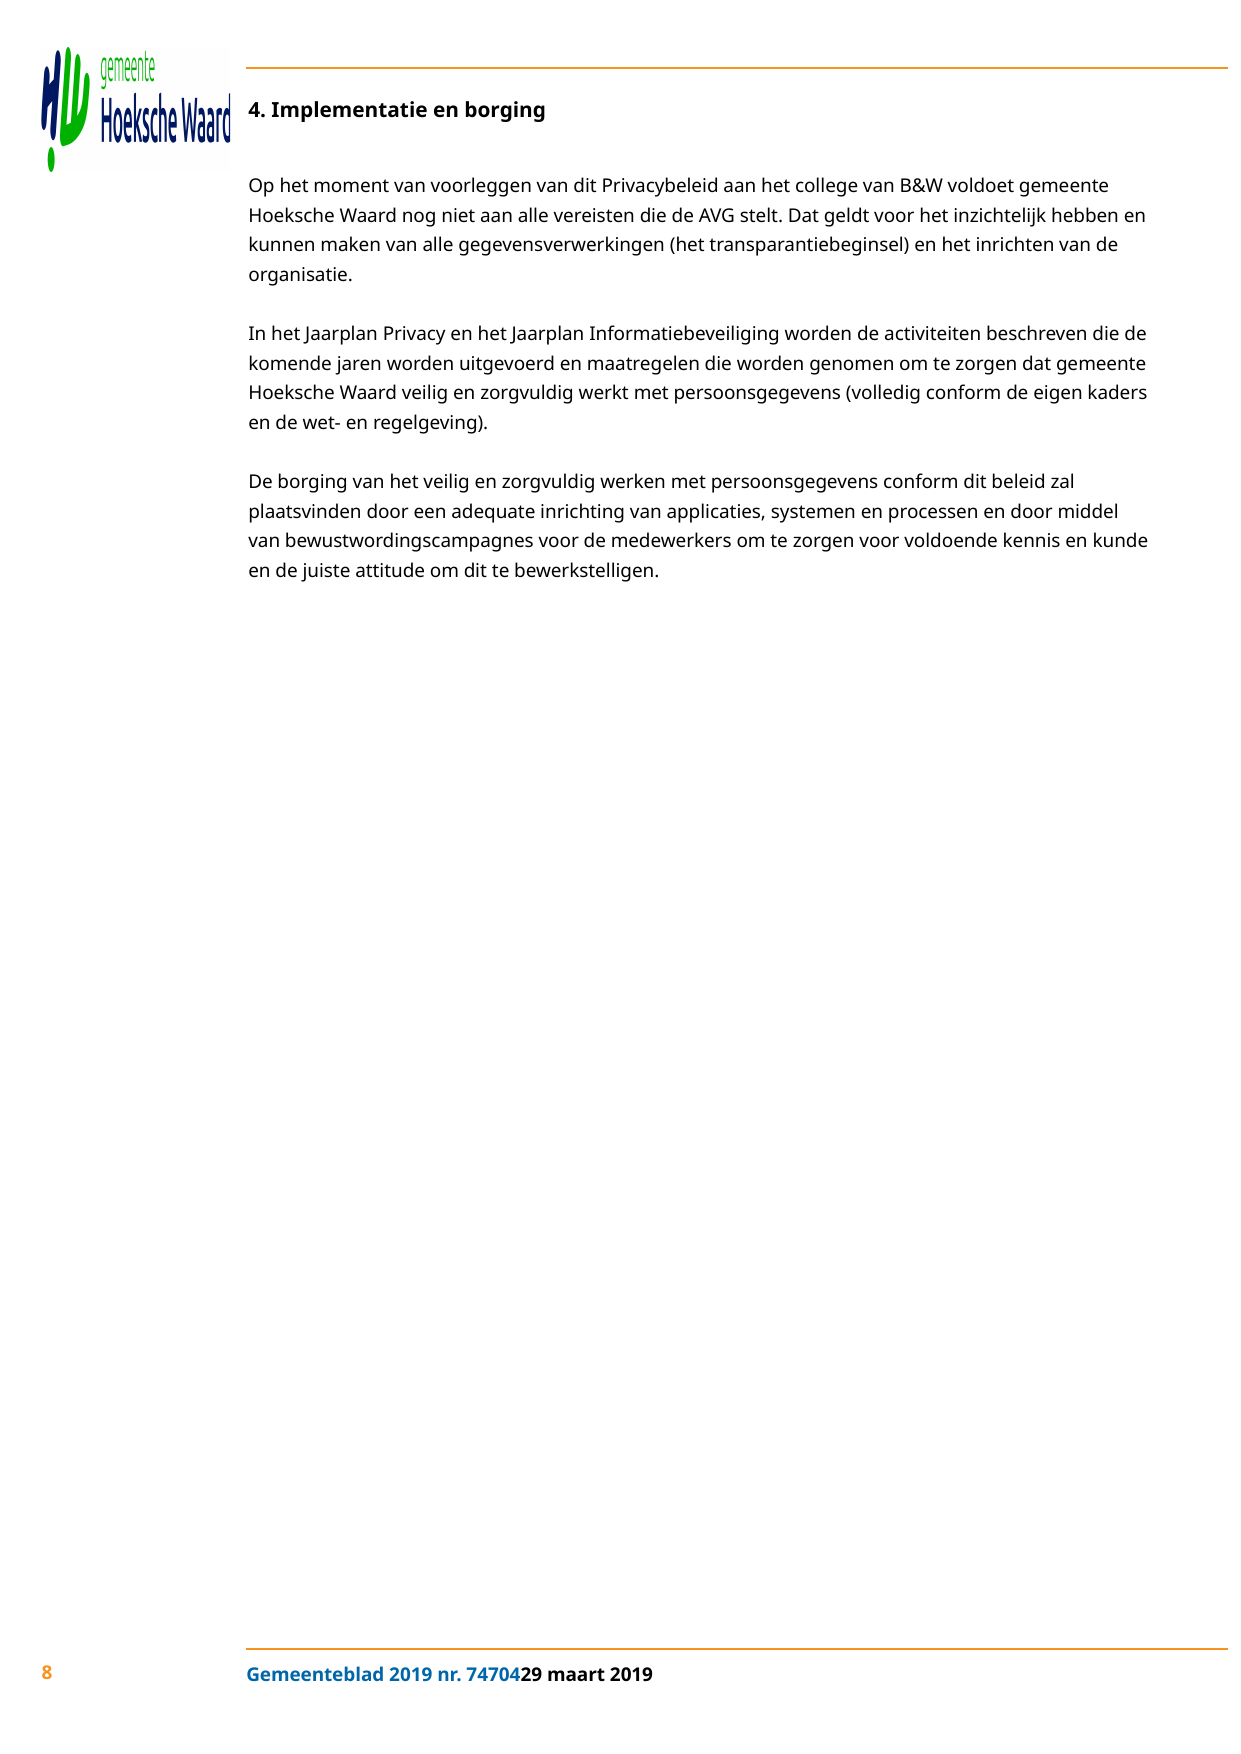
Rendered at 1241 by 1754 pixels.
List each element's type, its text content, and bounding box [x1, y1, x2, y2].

text In het Jaarplan Privacy en het Jaarplan Informatiebeveiliging worden de activiteiten beschreven die de komende jaren worden uitgevoerd en maatregelen die worden genomen om te zorgen dat gemeente Hoeksche Waard veilig en zorgvuldig werkt met persoonsgegevens (volledig conform de eigen kaders en de wet- en regelgeving). [248, 320, 1152, 435]
text 4. Implementatie en borging [248, 95, 1152, 123]
text De borging van het veilig en zorgvuldig werken met persoonsgegevens conform dit beleid zal plaatsvinden door een adequate inrichting van applicaties, systemen en processen en door middel van bewustwordingscampagnes voor de medewerkers om te zorgen voor voldoende kennis en kunde en de juiste attitude om dit te bewerkstelligen. [248, 468, 1152, 583]
picture [41, 47, 231, 172]
text Op het moment van voorleggen van dit Privacybeleid aan het college van B&W voldoet gemeente Hoeksche Waard nog niet aan alle vereisten die de AVG stelt. Dat geldt voor het inzichtelijk hebben en kunnen maken van alle gegevensverwerkingen (het transparantiebeginsel) en het inrichten van de organisatie. [248, 172, 1152, 287]
